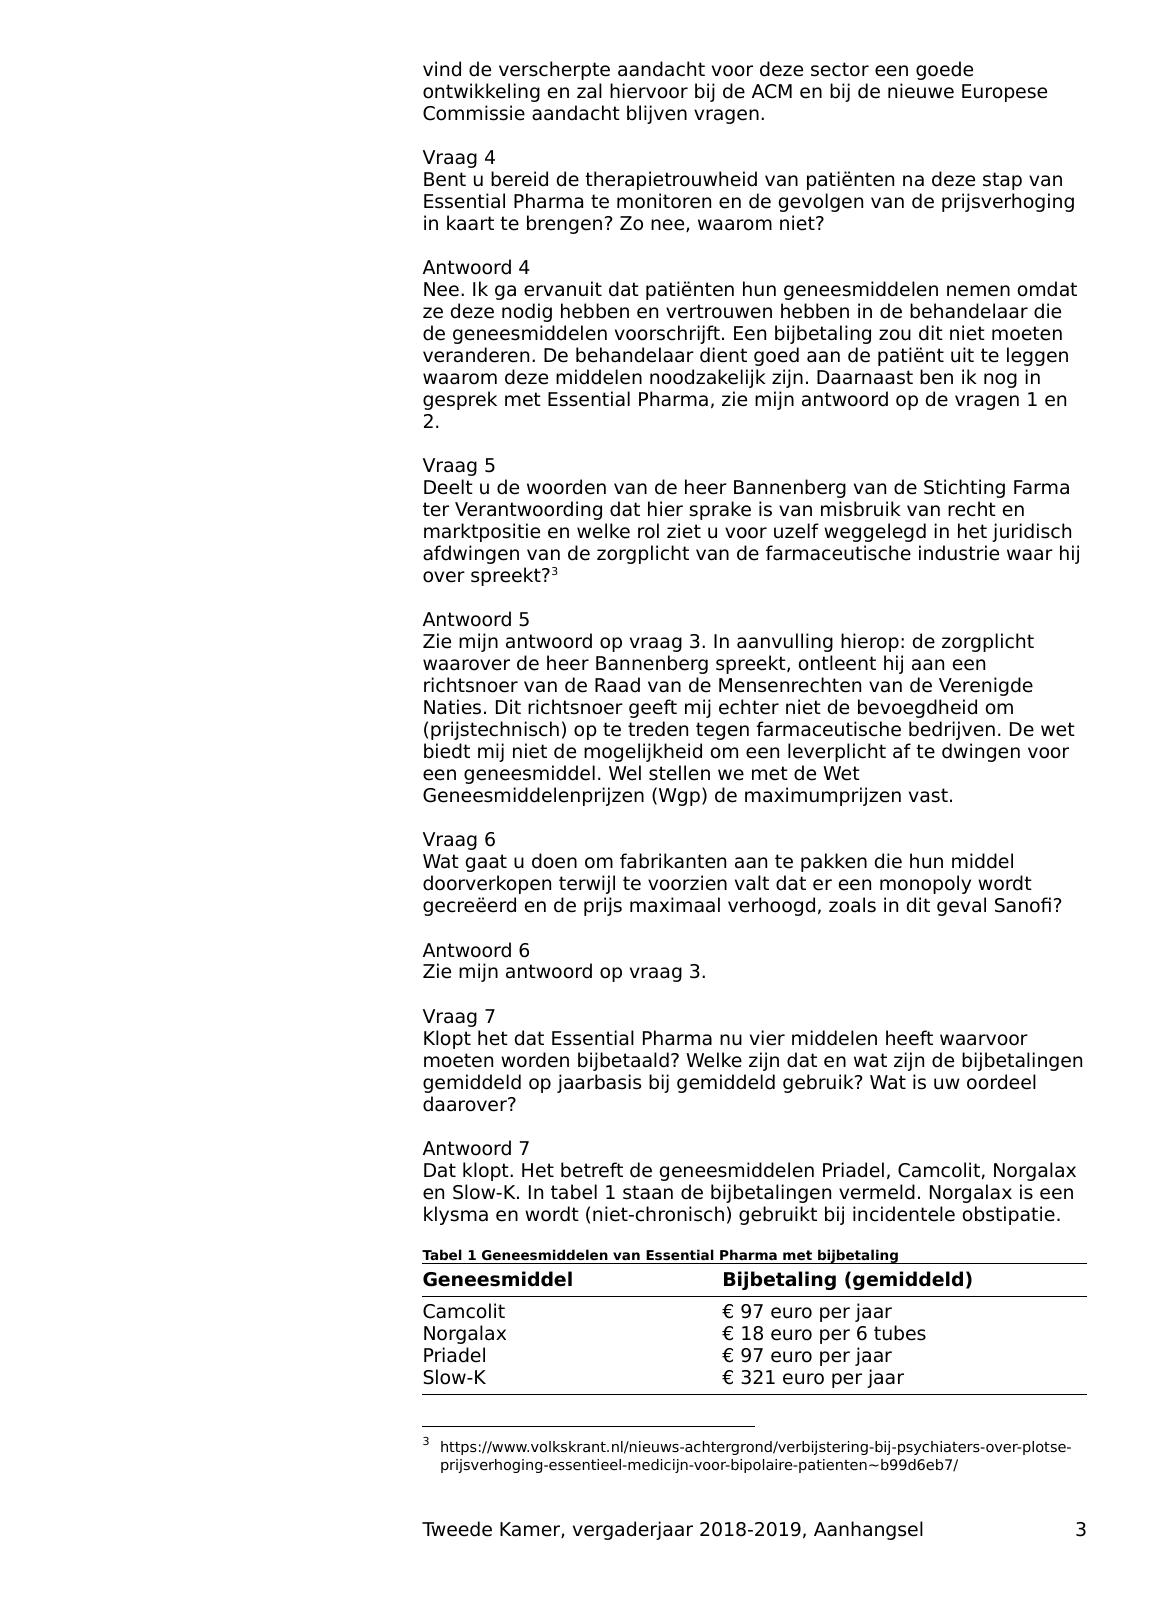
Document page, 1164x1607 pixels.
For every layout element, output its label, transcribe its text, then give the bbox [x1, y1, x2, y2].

table_cell € 97 euro per jaar [716, 1297, 1087, 1323]
text Wat gaat u doen om fabrikanten aan te pakken die hun middel doorverkopen terwijl te voorzien valt dat er een monopoly wordt gecreëerd en de prijs maximaal verhoogd, zoals in dit geval Sanofi? [422, 851, 1087, 917]
text Antwoord 4 [422, 257, 1087, 279]
text Bent u bereid de therapietrouwheid van patiënten na deze stap van Essential Pharma te monitoren en de gevolgen van de prijsverhoging in kaart te brengen? Zo nee, waarom niet? [422, 169, 1087, 235]
table_cell Priadel [422, 1345, 716, 1367]
text Zie mijn antwoord op vraag 3. In aanvulling hierop: de zorgplicht waarover de heer Bannenberg spreekt, ontleent hij aan een richtsnoer van de Raad van de Mensenrechten van de Verenigde Naties. Dit richtsnoer geeft mij echter niet de bevoegdheid om (prijstechnisch) op te treden tegen farmaceutische bedrijven. De wet biedt mij niet de mogelijkheid om een leverplicht af te dwingen voor een geneesmiddel. Wel stellen we met de Wet Geneesmiddelenprijzen (Wgp) de maximumprijzen vast. [422, 631, 1087, 807]
table_cell € 18 euro per 6 tubes [716, 1323, 1087, 1345]
text Antwoord 6 [422, 939, 1087, 961]
text Vraag 4 [422, 147, 1087, 169]
text Nee. Ik ga ervanuit dat patiënten hun geneesmiddelen nemen omdat ze deze nodig hebben en vertrouwen hebben in de behandelaar die de geneesmiddelen voorschrijft. Een bijbetaling zou dit niet moeten veranderen. De behandelaar dient goed aan de patiënt uit te leggen waarom deze middelen noodzakelijk zijn. Daarnaast ben ik nog in gesprek met Essential Pharma, zie mijn antwoord op de vragen 1 en 2. [422, 279, 1087, 433]
table_cell Bijbetaling (gemiddeld) [716, 1264, 1087, 1296]
text https://www.volkskrant.nl/nieuws-achtergrond/verbijstering-bij-psychiaters-over-plotse-prijsverhoging-essentieel-medicijn-voor-bipolaire-patienten~b99d6eb7/ [422, 1435, 1087, 1474]
table_cell Slow-K [422, 1367, 716, 1394]
text Vraag 6 [422, 829, 1087, 851]
text Antwoord 7 [422, 1138, 1087, 1160]
text Deelt u de woorden van de heer Bannenberg van de Stichting Farma ter Verantwoording dat hier sprake is van misbruik van recht en marktpositie en welke rol ziet u voor uzelf weggelegd in het juridisch afdwingen van de zorgplicht van de farmaceutische industrie waar hij over spreekt? [422, 477, 1087, 587]
text Klopt het dat Essential Pharma nu vier middelen heeft waarvoor moeten worden bijbetaald? Welke zijn dat en wat zijn de bijbetalingen gemiddeld op jaarbasis bij gemiddeld gebruik? Wat is uw oordeel daarover? [422, 1028, 1087, 1116]
text vind de verscherpte aandacht voor deze sector een goede ontwikkeling en zal hiervoor bij de ACM en bij de nieuwe Europese Commissie aandacht blijven vragen. [422, 59, 1087, 125]
text Dat klopt. Het betreft de geneesmiddelen Priadel, Camcolit, Norgalax en Slow-K. In tabel 1 staan de bijbetalingen vermeld. Norgalax is een klysma en wordt (niet-chronisch) gebruikt bij incidentele obstipatie. [422, 1160, 1087, 1226]
table_cell Camcolit [422, 1297, 716, 1323]
text Antwoord 5 [422, 609, 1087, 631]
table_cell € 97 euro per jaar [716, 1345, 1087, 1367]
table_cell Norgalax [422, 1323, 716, 1345]
text Vraag 7 [422, 1006, 1087, 1028]
table_cell € 321 euro per jaar [716, 1367, 1087, 1394]
table_header Tabel 1 Geneesmiddelen van Essential Pharma met bijbetaling [422, 1248, 1087, 1263]
text Zie mijn antwoord op vraag 3. [422, 961, 1087, 983]
table_cell Geneesmiddel [422, 1264, 716, 1296]
text Vraag 5 [422, 455, 1087, 477]
